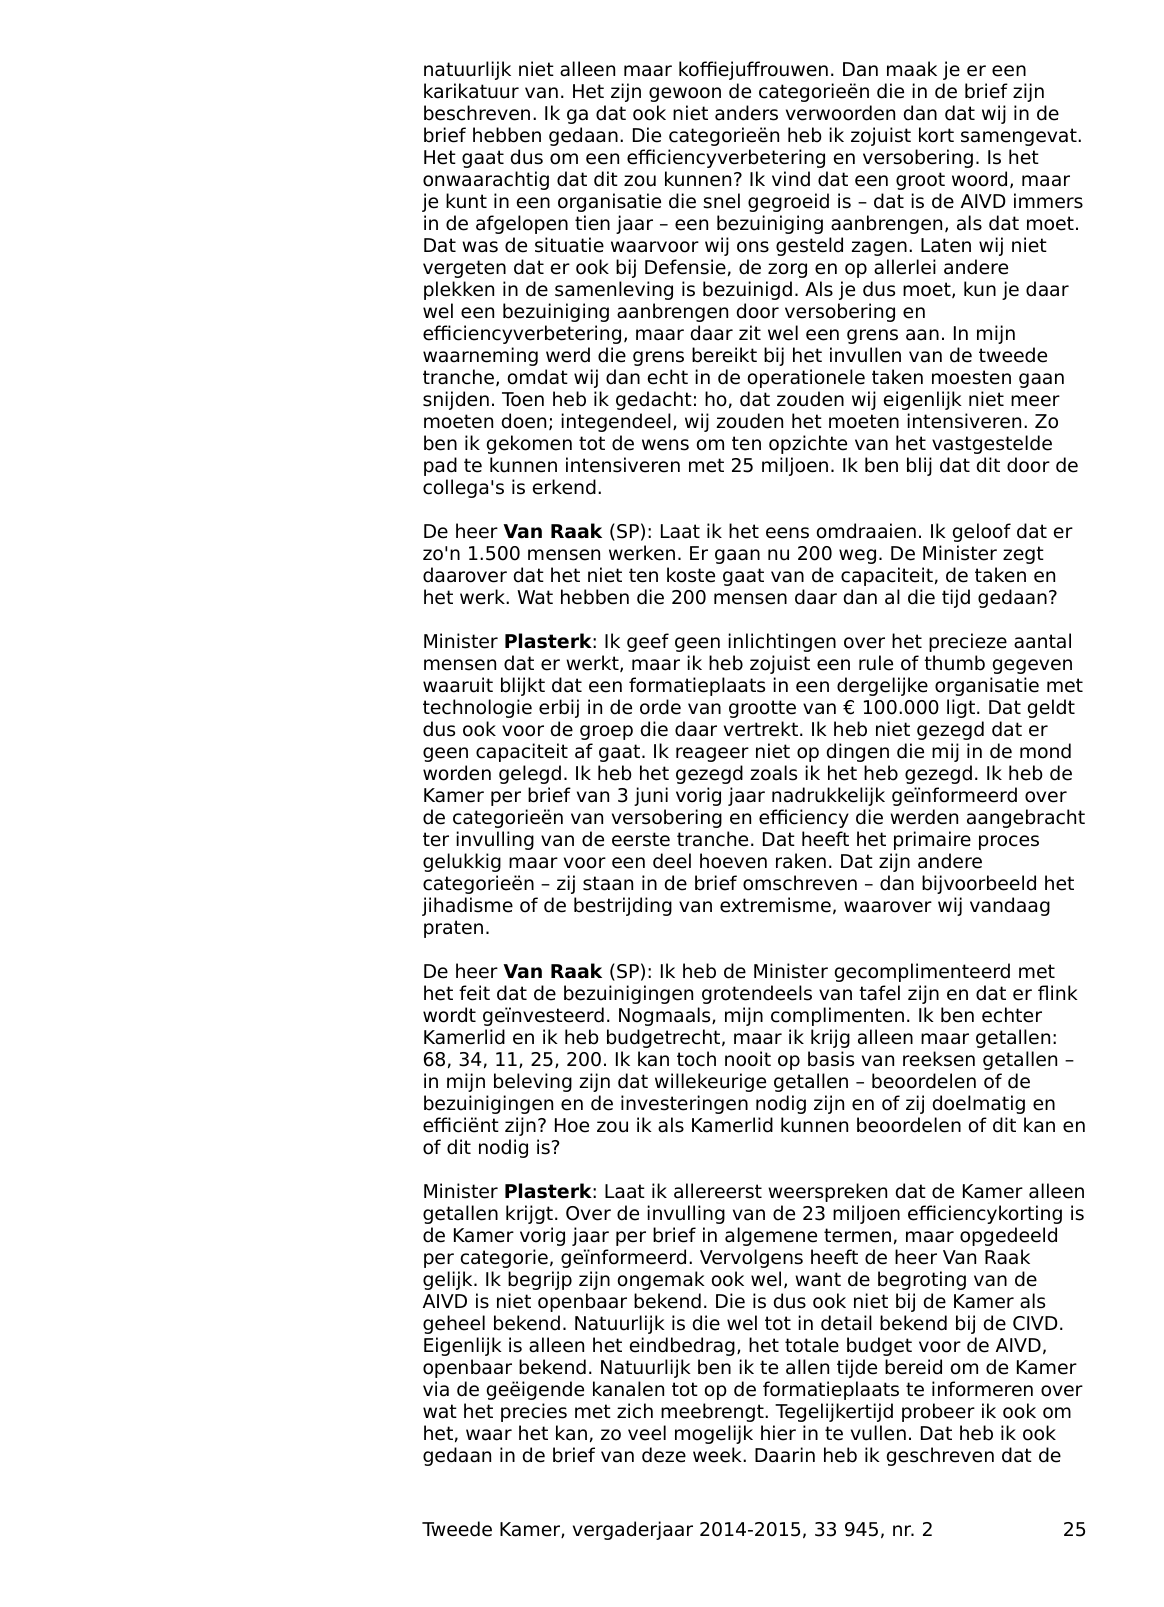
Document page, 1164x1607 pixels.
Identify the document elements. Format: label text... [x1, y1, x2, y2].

text De heer Van Raak (SP): Ik heb de Minister gecomplimenteerd met het feit dat de bezuinigingen grotendeels van tafel zijn en dat er flink wordt geïnvesteerd. Nogmaals, mijn complimenten. Ik ben echter Kamerlid en ik heb budgetrecht, maar ik krijg alleen maar getallen: 68, 34, 11, 25, 200. Ik kan toch nooit op basis van reeksen getallen – in mijn beleving zijn dat willekeurige getallen – beoordelen of de bezuinigingen en de investeringen nodig zijn en of zij doelmatig en efficiënt zijn? Hoe zou ik als Kamerlid kunnen beoordelen of dit kan en of dit nodig is? [422, 961, 1087, 1159]
text Minister Plasterk: Laat ik allereerst weerspreken dat de Kamer alleen getallen krijgt. Over de invulling van de 23 miljoen efficiencykorting is de Kamer vorig jaar per brief in algemene termen, maar opgedeeld per categorie, geïnformeerd. Vervolgens heeft de heer Van Raak gelijk. Ik begrijp zijn ongemak ook wel, want de begroting van de AIVD is niet openbaar bekend. Die is dus ook niet bij de Kamer als geheel bekend. Natuurlijk is die wel tot in detail bekend bij de CIVD. Eigenlijk is alleen het eindbedrag, het totale budget voor de AIVD, openbaar bekend. Natuurlijk ben ik te allen tijde bereid om de Kamer via de geëigende kanalen tot op de formatieplaats te informeren over wat het precies met zich meebrengt. Tegelijkertijd probeer ik ook om het, waar het kan, zo veel mogelijk hier in te vullen. Dat heb ik ook gedaan in de brief van deze week. Daarin heb ik geschreven dat de [422, 1181, 1087, 1467]
text De heer Van Raak (SP): Laat ik het eens omdraaien. Ik geloof dat er zo'n 1.500 mensen werken. Er gaan nu 200 weg. De Minister zegt daarover dat het niet ten koste gaat van de capaciteit, de taken en het werk. Wat hebben die 200 mensen daar dan al die tijd gedaan? [422, 521, 1087, 609]
text Minister Plasterk: Ik geef geen inlichtingen over het precieze aantal mensen dat er werkt, maar ik heb zojuist een rule of thumb gegeven waaruit blijkt dat een formatieplaats in een dergelijke organisatie met technologie erbij in de orde van grootte van € 100.000 ligt. Dat geldt dus ook voor de groep die daar vertrekt. Ik heb niet gezegd dat er geen capaciteit af gaat. Ik reageer niet op dingen die mij in de mond worden gelegd. Ik heb het gezegd zoals ik het heb gezegd. Ik heb de Kamer per brief van 3 juni vorig jaar nadrukkelijk geïnformeerd over de categorieën van versobering en efficiency die werden aangebracht ter invulling van de eerste tranche. Dat heeft het primaire proces gelukkig maar voor een deel hoeven raken. Dat zijn andere categorieën – zij staan in de brief omschreven – dan bijvoorbeeld het jihadisme of de bestrijding van extremisme, waarover wij vandaag praten. [422, 631, 1087, 939]
text natuurlijk niet alleen maar koffiejuffrouwen. Dan maak je er een karikatuur van. Het zijn gewoon de categorieën die in de brief zijn beschreven. Ik ga dat ook niet anders verwoorden dan dat wij in de brief hebben gedaan. Die categorieën heb ik zojuist kort samengevat. Het gaat dus om een efficiencyverbetering en versobering. Is het onwaarachtig dat dit zou kunnen? Ik vind dat een groot woord, maar je kunt in een organisatie die snel gegroeid is – dat is de AIVD immers in de afgelopen tien jaar – een bezuiniging aanbrengen, als dat moet. Dat was de situatie waarvoor wij ons gesteld zagen. Laten wij niet vergeten dat er ook bij Defensie, de zorg en op allerlei andere plekken in de samenleving is bezuinigd. Als je dus moet, kun je daar wel een bezuiniging aanbrengen door versobering en efficiencyverbetering, maar daar zit wel een grens aan. In mijn waarneming werd die grens bereikt bij het invullen van de tweede tranche, omdat wij dan echt in de operationele taken moesten gaan snijden. Toen heb ik gedacht: ho, dat zouden wij eigenlijk niet meer moeten doen; integendeel, wij zouden het moeten intensiveren. Zo ben ik gekomen tot de wens om ten opzichte van het vastgestelde pad te kunnen intensiveren met 25 miljoen. Ik ben blij dat dit door de collega's is erkend. [422, 59, 1087, 499]
